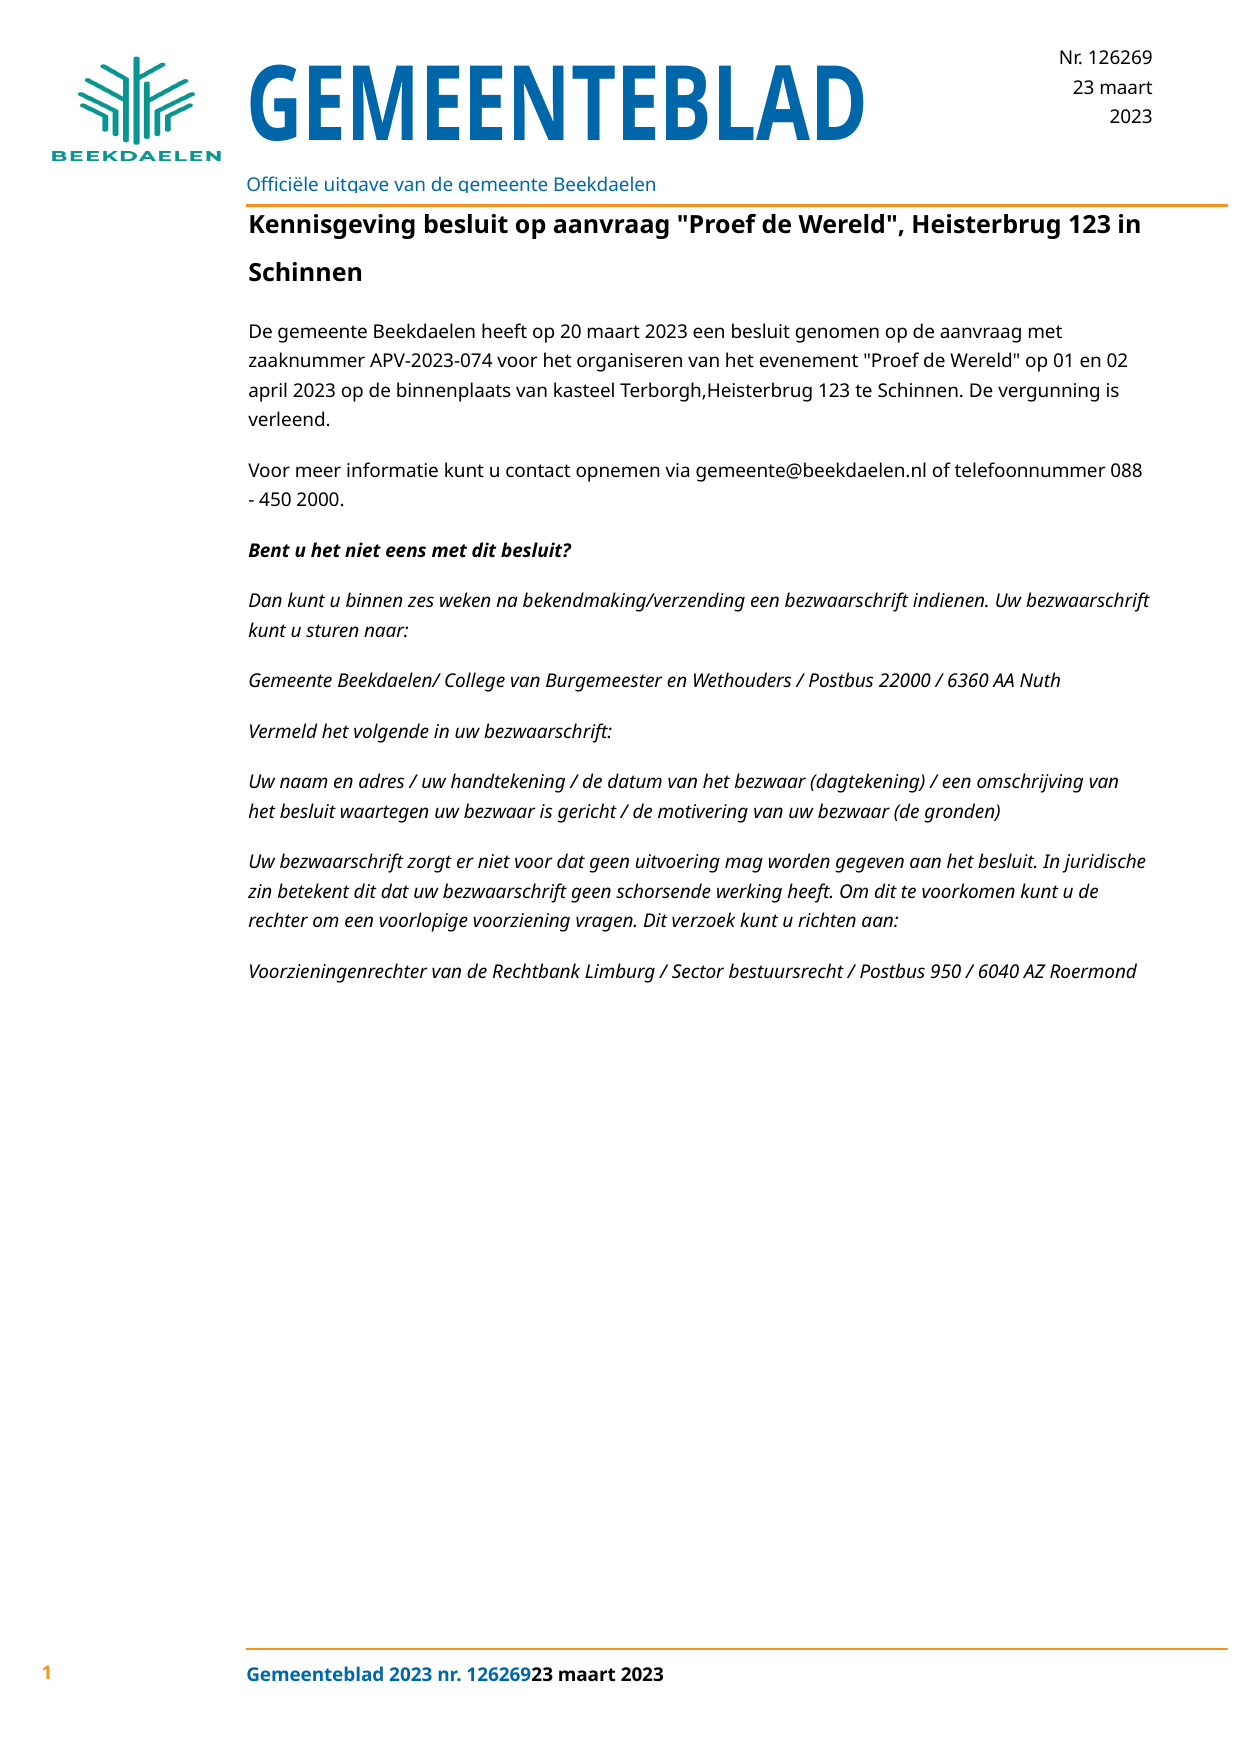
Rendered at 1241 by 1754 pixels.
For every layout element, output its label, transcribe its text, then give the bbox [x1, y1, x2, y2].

text Kennisgeving besluit op aanvraag "Proef de Wereld", Heisterbrug 123 in Schinnen [248, 207, 1152, 288]
text Voorzieningenrechter van de Rechtbank Limburg / Sector bestuursrecht / Postbus 950 / 6040 AZ Roermond [248, 958, 1152, 984]
text Voor meer informatie kunt u contact opnemen via gemeente@beekdaelen.nl of telefoonnummer 088 - 450 2000. [248, 457, 1152, 512]
text Gemeente Beekdaelen/ College van Burgemeester en Wethouders / Postbus 22000 / 6360 AA Nuth [248, 667, 1152, 693]
text Dan kunt u binnen zes weken na bekendmaking/verzending een bezwaarschrift indienen. Uw bezwaarschrift kunt u sturen naar: [248, 587, 1152, 643]
text Uw naam en adres / uw handtekening / de datum van het bezwaar (dagtekening) / een omschrijving van het besluit waartegen uw bezwaar is gericht / de motivering van uw bezwaar (de gronden) [248, 768, 1152, 824]
text Bent u het niet eens met dit besluit? [248, 537, 1152, 563]
text Vermeld het volgende in uw bezwaarschrift: [248, 718, 1152, 744]
text De gemeente Beekdaelen heeft op 20 maart 2023 een besluit genomen op de aanvraag met zaaknummer APV-2023-074 voor het organiseren van het evenement "Proef de Wereld" op 01 en 02 april 2023 op de binnenplaats van kasteel Terborgh,Heisterbrug 123 te Schinnen. De vergunning is verleend. [248, 318, 1152, 432]
text Uw bezwaarschrift zorgt er niet voor dat geen uitvoering mag worden gegeven aan het besluit. In juridische zin betekent dit dat uw bezwaarschrift geen schorsende werking heeft. Om dit te voorkomen kunt u de rechter om een voorlopige voorziening vragen. Dit verzoek kunt u richten aan: [248, 848, 1152, 933]
picture [41, 47, 231, 172]
